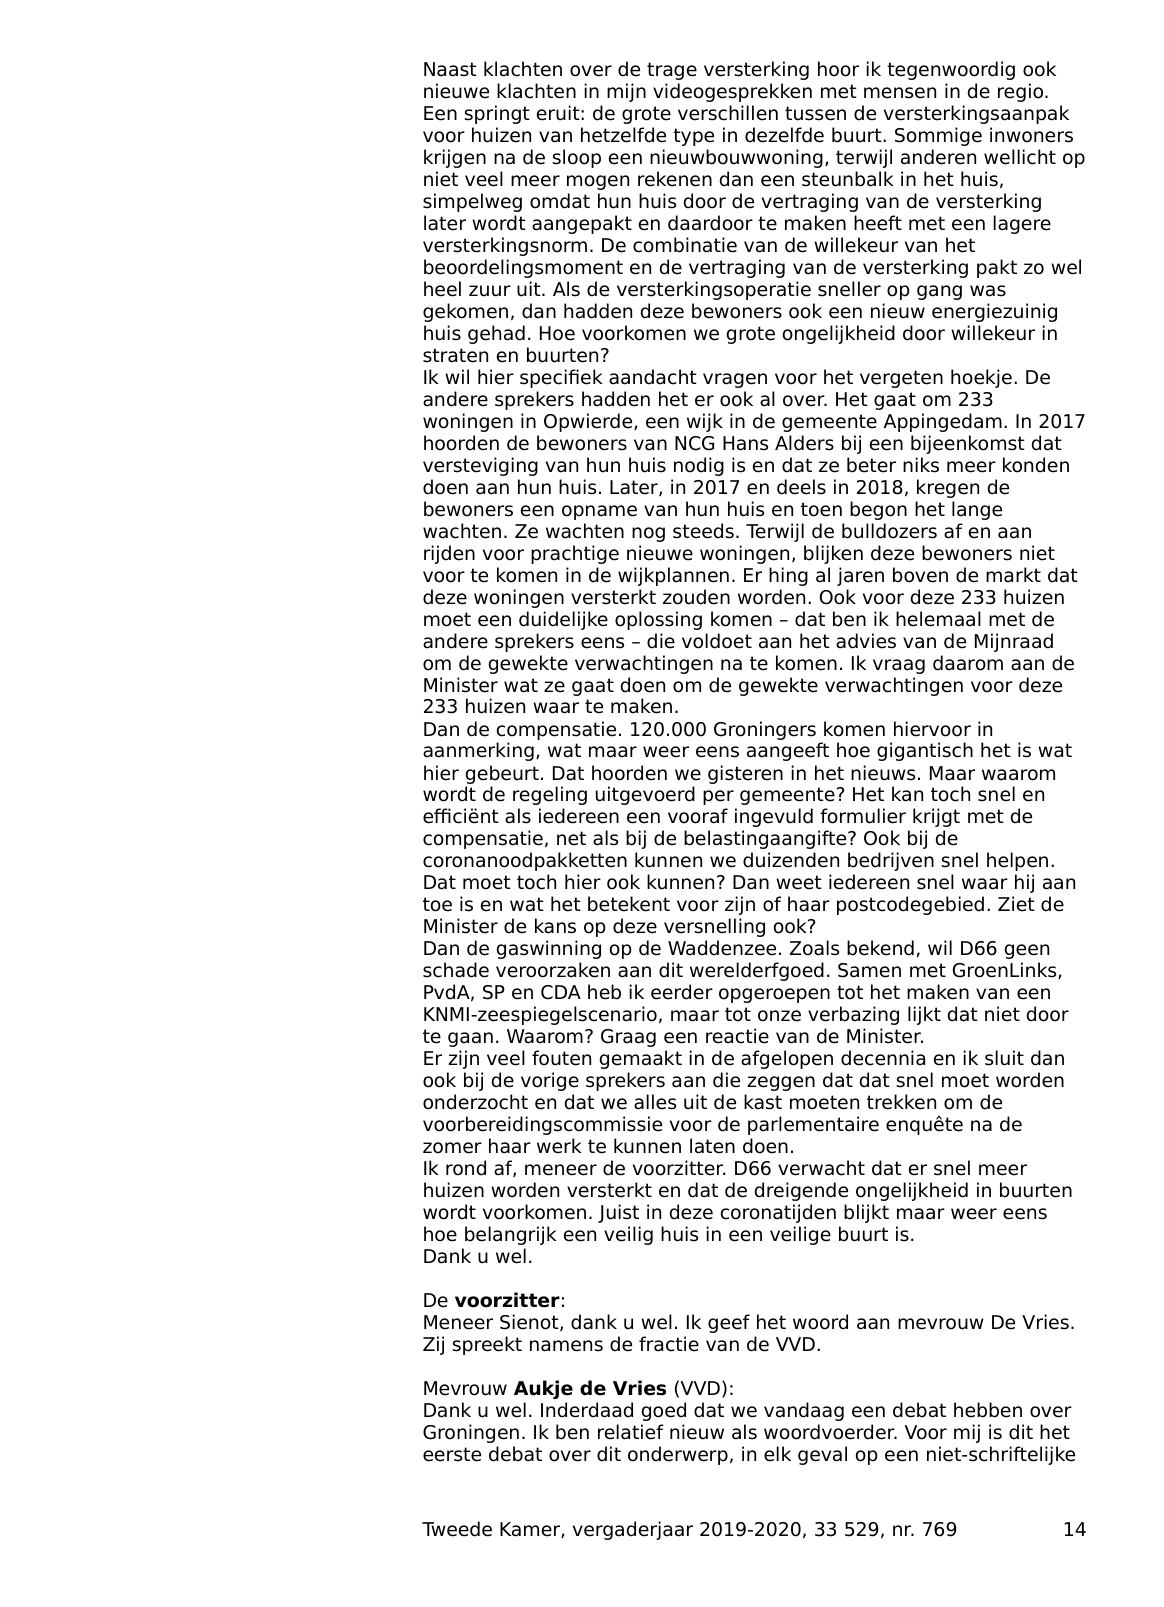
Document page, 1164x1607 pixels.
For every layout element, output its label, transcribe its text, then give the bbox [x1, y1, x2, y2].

text Naast klachten over de trage versterking hoor ik tegenwoordig ook nieuwe klachten in mijn videogesprekken met mensen in de regio. Een springt eruit: de grote verschillen tussen de versterkingsaanpak voor huizen van hetzelfde type in dezelfde buurt. Sommige inwoners krijgen na de sloop een nieuwbouwwoning, terwijl anderen wellicht op niet veel meer mogen rekenen dan een steunbalk in het huis, simpelweg omdat hun huis door de vertraging van de versterking later wordt aangepakt en daardoor te maken heeft met een lagere versterkingsnorm. De combinatie van de willekeur van het beoordelingsmoment en de vertraging van de versterking pakt zo wel heel zuur uit. Als de versterkingsoperatie sneller op gang was gekomen, dan hadden deze bewoners ook een nieuw energiezuinig huis gehad. Hoe voorkomen we grote ongelijkheid door willekeur in straten en buurten? [422, 59, 1087, 367]
text De voorzitter: [422, 1290, 1087, 1312]
text Er zijn veel fouten gemaakt in de afgelopen decennia en ik sluit dan ook bij de vorige sprekers aan die zeggen dat dat snel moet worden onderzocht en dat we alles uit de kast moeten trekken om de voorbereidingscommissie voor de parlementaire enquête na de zomer haar werk te kunnen laten doen. [422, 1048, 1087, 1158]
text Mevrouw Aukje de Vries (VVD): [422, 1378, 1087, 1400]
text Ik rond af, meneer de voorzitter. D66 verwacht dat er snel meer huizen worden versterkt en dat de dreigende ongelijkheid in buurten wordt voorkomen. Juist in deze coronatijden blijkt maar weer eens hoe belangrijk een veilig huis in een veilige buurt is. [422, 1158, 1087, 1246]
text Dank u wel. Inderdaad goed dat we vandaag een debat hebben over Groningen. Ik ben relatief nieuw als woordvoerder. Voor mij is dit het eerste debat over dit onderwerp, in elk geval op een niet-schriftelijke [422, 1400, 1087, 1466]
text Dan de compensatie. 120.000 Groningers komen hiervoor in aanmerking, wat maar weer eens aangeeft hoe gigantisch het is wat hier gebeurt. Dat hoorden we gisteren in het nieuws. Maar waarom wordt de regeling uitgevoerd per gemeente? Het kan toch snel en efficiënt als iedereen een vooraf ingevuld formulier krijgt met de compensatie, net als bij de belastingaangifte? Ook bij de coronanoodpakketten kunnen we duizenden bedrijven snel helpen. Dat moet toch hier ook kunnen? Dan weet iedereen snel waar hij aan toe is en wat het betekent voor zijn of haar postcodegebied. Ziet de Minister de kans op deze versnelling ook? [422, 718, 1087, 938]
text Dank u wel. [422, 1246, 1087, 1268]
text Ik wil hier specifiek aandacht vragen voor het vergeten hoekje. De andere sprekers hadden het er ook al over. Het gaat om 233 woningen in Opwierde, een wijk in de gemeente Appingedam. In 2017 hoorden de bewoners van NCG Hans Alders bij een bijeenkomst dat versteviging van hun huis nodig is en dat ze beter niks meer konden doen aan hun huis. Later, in 2017 en deels in 2018, kregen de bewoners een opname van hun huis en toen begon het lange wachten. Ze wachten nog steeds. Terwijl de bulldozers af en aan rijden voor prachtige nieuwe woningen, blijken deze bewoners niet voor te komen in de wijkplannen. Er hing al jaren boven de markt dat deze woningen versterkt zouden worden. Ook voor deze 233 huizen moet een duidelijke oplossing komen – dat ben ik helemaal met de andere sprekers eens – die voldoet aan het advies van de Mijnraad om de gewekte verwachtingen na te komen. Ik vraag daarom aan de Minister wat ze gaat doen om de gewekte verwachtingen voor deze 233 huizen waar te maken. [422, 367, 1087, 718]
text Dan de gaswinning op de Waddenzee. Zoals bekend, wil D66 geen schade veroorzaken aan dit werelderfgoed. Samen met GroenLinks, PvdA, SP en CDA heb ik eerder opgeroepen tot het maken van een KNMI-zeespiegelscenario, maar tot onze verbazing lijkt dat niet door te gaan. Waarom? Graag een reactie van de Minister. [422, 938, 1087, 1048]
text Meneer Sienot, dank u wel. Ik geef het woord aan mevrouw De Vries. Zij spreekt namens de fractie van de VVD. [422, 1312, 1087, 1356]
